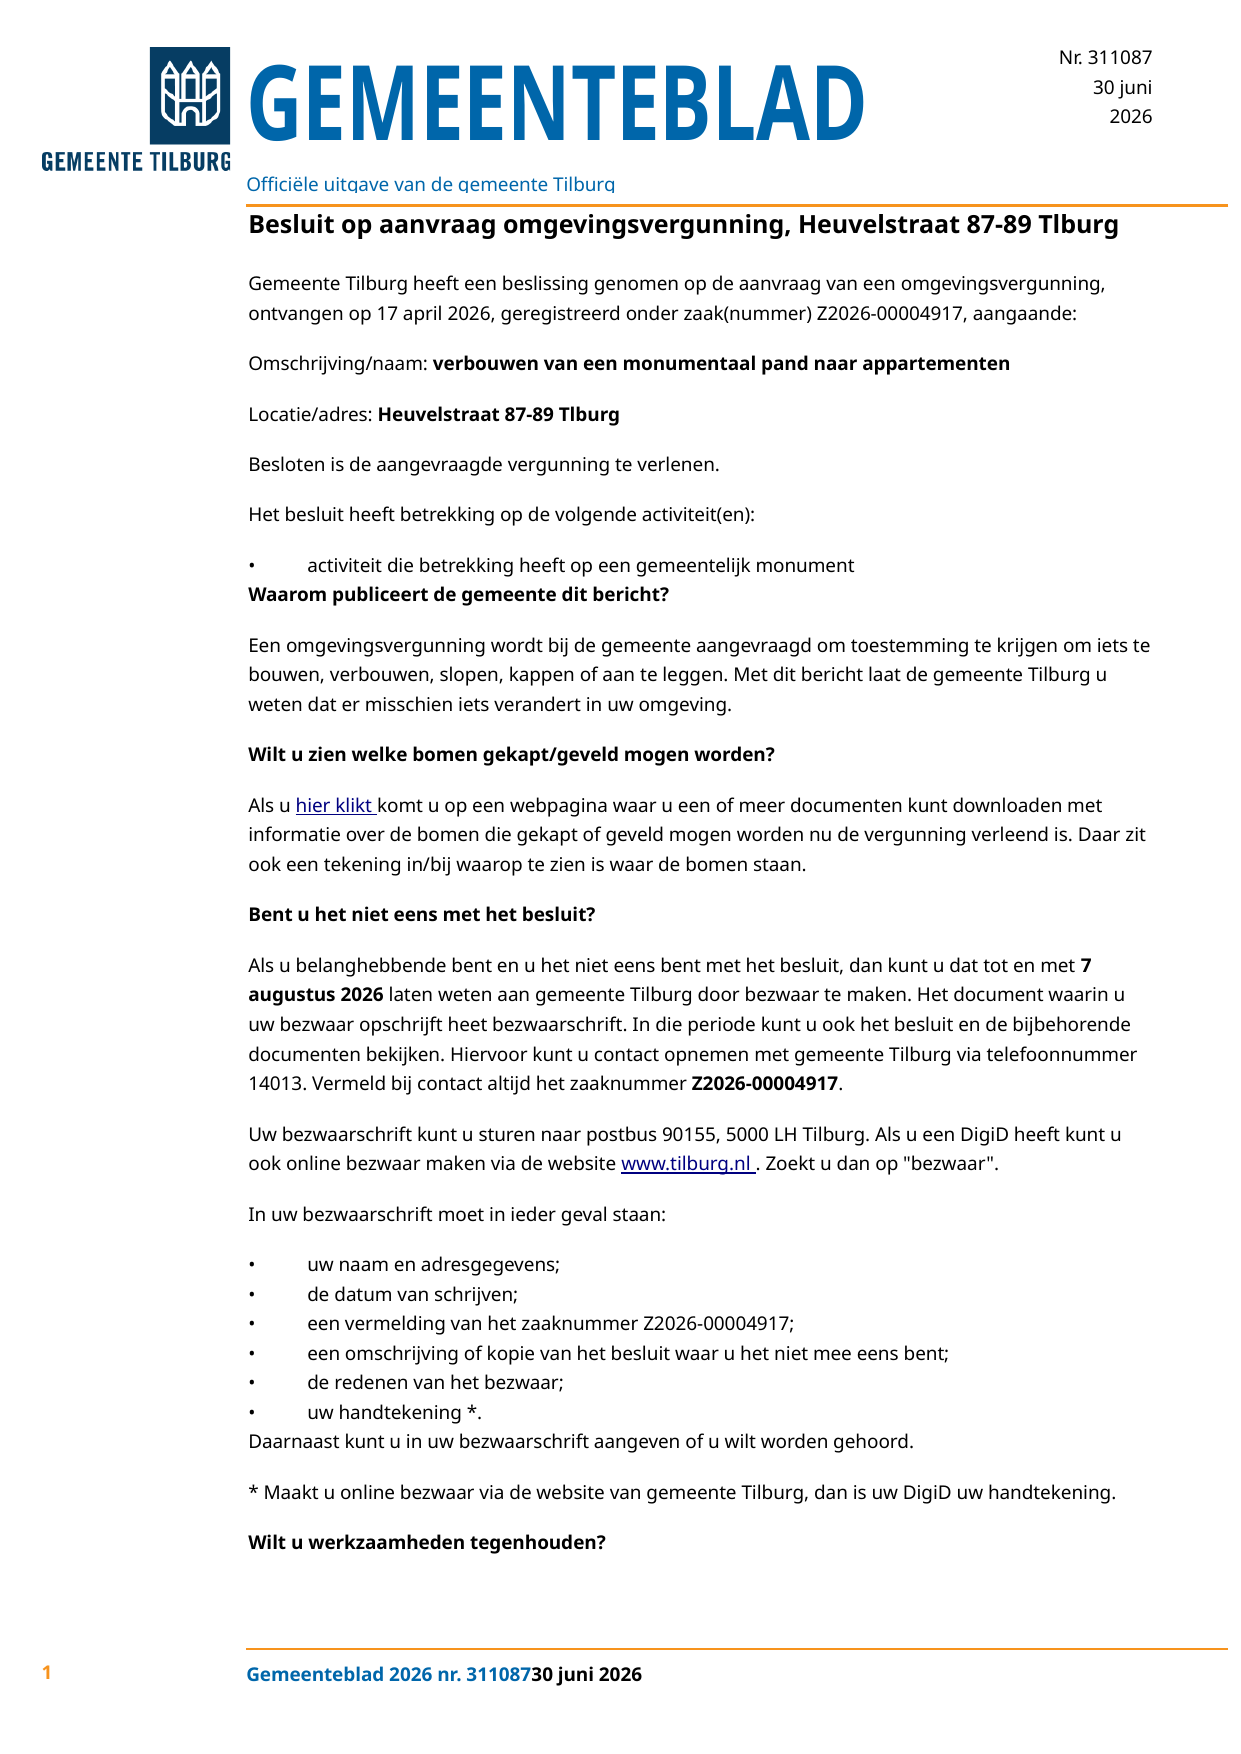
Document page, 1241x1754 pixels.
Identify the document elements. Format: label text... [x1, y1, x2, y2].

text Als u hier klikt komt u op een webpagina waar u een of meer documenten kunt downloaden met informatie over de bomen die gekapt of geveld mogen worden nu de vergunning verleend is. Daar zit ook een tekening in/bij waarop te zien is waar de bomen staan. [248, 792, 1152, 877]
list een vermelding van het zaaknummer Z2026-00004917; [248, 1310, 1152, 1336]
list uw handtekening *. [248, 1399, 1152, 1425]
list de redenen van het bezwaar; [248, 1369, 1152, 1395]
text Daarnaast kunt u in uw bezwaarschrift aangeven of u wilt worden gehoord. [248, 1429, 1152, 1454]
text Besluit op aanvraag omgevingsvergunning, Heuvelstraat 87-89 Tlburg [248, 207, 1152, 241]
text Wilt u werkzaamheden tegenhouden? [248, 1529, 1152, 1555]
text Als u belanghebbende bent en u het niet eens bent met het besluit, dan kunt u dat tot en met 7 augustus 2026 laten weten aan gemeente Tilburg door bezwaar te maken. Het document waarin u uw bezwaar opschrijft heet bezwaarschrift. In die periode kunt u ook het besluit en de bijbehorende documenten bekijken. Hiervoor kunt u contact opnemen met gemeente Tilburg via telefoonnummer 14013. Vermeld bij contact altijd het zaaknummer Z2026-00004917. [248, 952, 1152, 1096]
text Bent u het niet eens met het besluit? [248, 902, 1152, 927]
list uw naam en adresgegevens; [248, 1251, 1152, 1277]
text Locatie/adres: Heuvelstraat 87-89 Tlburg [248, 401, 1152, 426]
list een omschrijving of kopie van het besluit waar u het niet mee eens bent; [248, 1340, 1152, 1366]
text * Maakt u online bezwaar via de website van gemeente Tilburg, dan is uw DigiD uw handtekening. [248, 1479, 1152, 1505]
text Wilt u zien welke bomen gekapt/geveld mogen worden? [248, 742, 1152, 767]
text Omschrijving/naam: verbouwen van een monumentaal pand naar appartementen [248, 350, 1152, 376]
list de datum van schrijven; [248, 1281, 1152, 1306]
text In uw bezwaarschrift moet in ieder geval staan: [248, 1201, 1152, 1226]
text Een omgevingsvergunning wordt bij de gemeente aangevraagd om toestemming te krijgen om iets te bouwen, verbouwen, slopen, kappen of aan te leggen. Met dit bericht laat de gemeente Tilburg u weten dat er misschien iets verandert in uw omgeving. [248, 632, 1152, 717]
text Besloten is de aangevraagde vergunning te verlenen. [248, 451, 1152, 477]
text Uw bezwaarschrift kunt u sturen naar postbus 90155, 5000 LH Tilburg. Als u een DigiD heeft kunt u ook online bezwaar maken via de website www.tilburg.nl . Zoekt u dan op "bezwaar". [248, 1121, 1152, 1176]
text Gemeente Tilburg heeft een beslissing genomen op de aanvraag van een omgevingsvergunning, ontvangen op 17 april 2026, geregistreerd onder zaak(nummer) Z2026-00004917, aangaande: [248, 270, 1152, 326]
list activiteit die betrekking heeft op een gemeentelijk monument [248, 552, 1152, 578]
text Waarom publiceert de gemeente dit bericht? [248, 582, 1152, 607]
picture [41, 47, 231, 172]
text Het besluit heeft betrekking op de volgende activiteit(en): [248, 502, 1152, 527]
